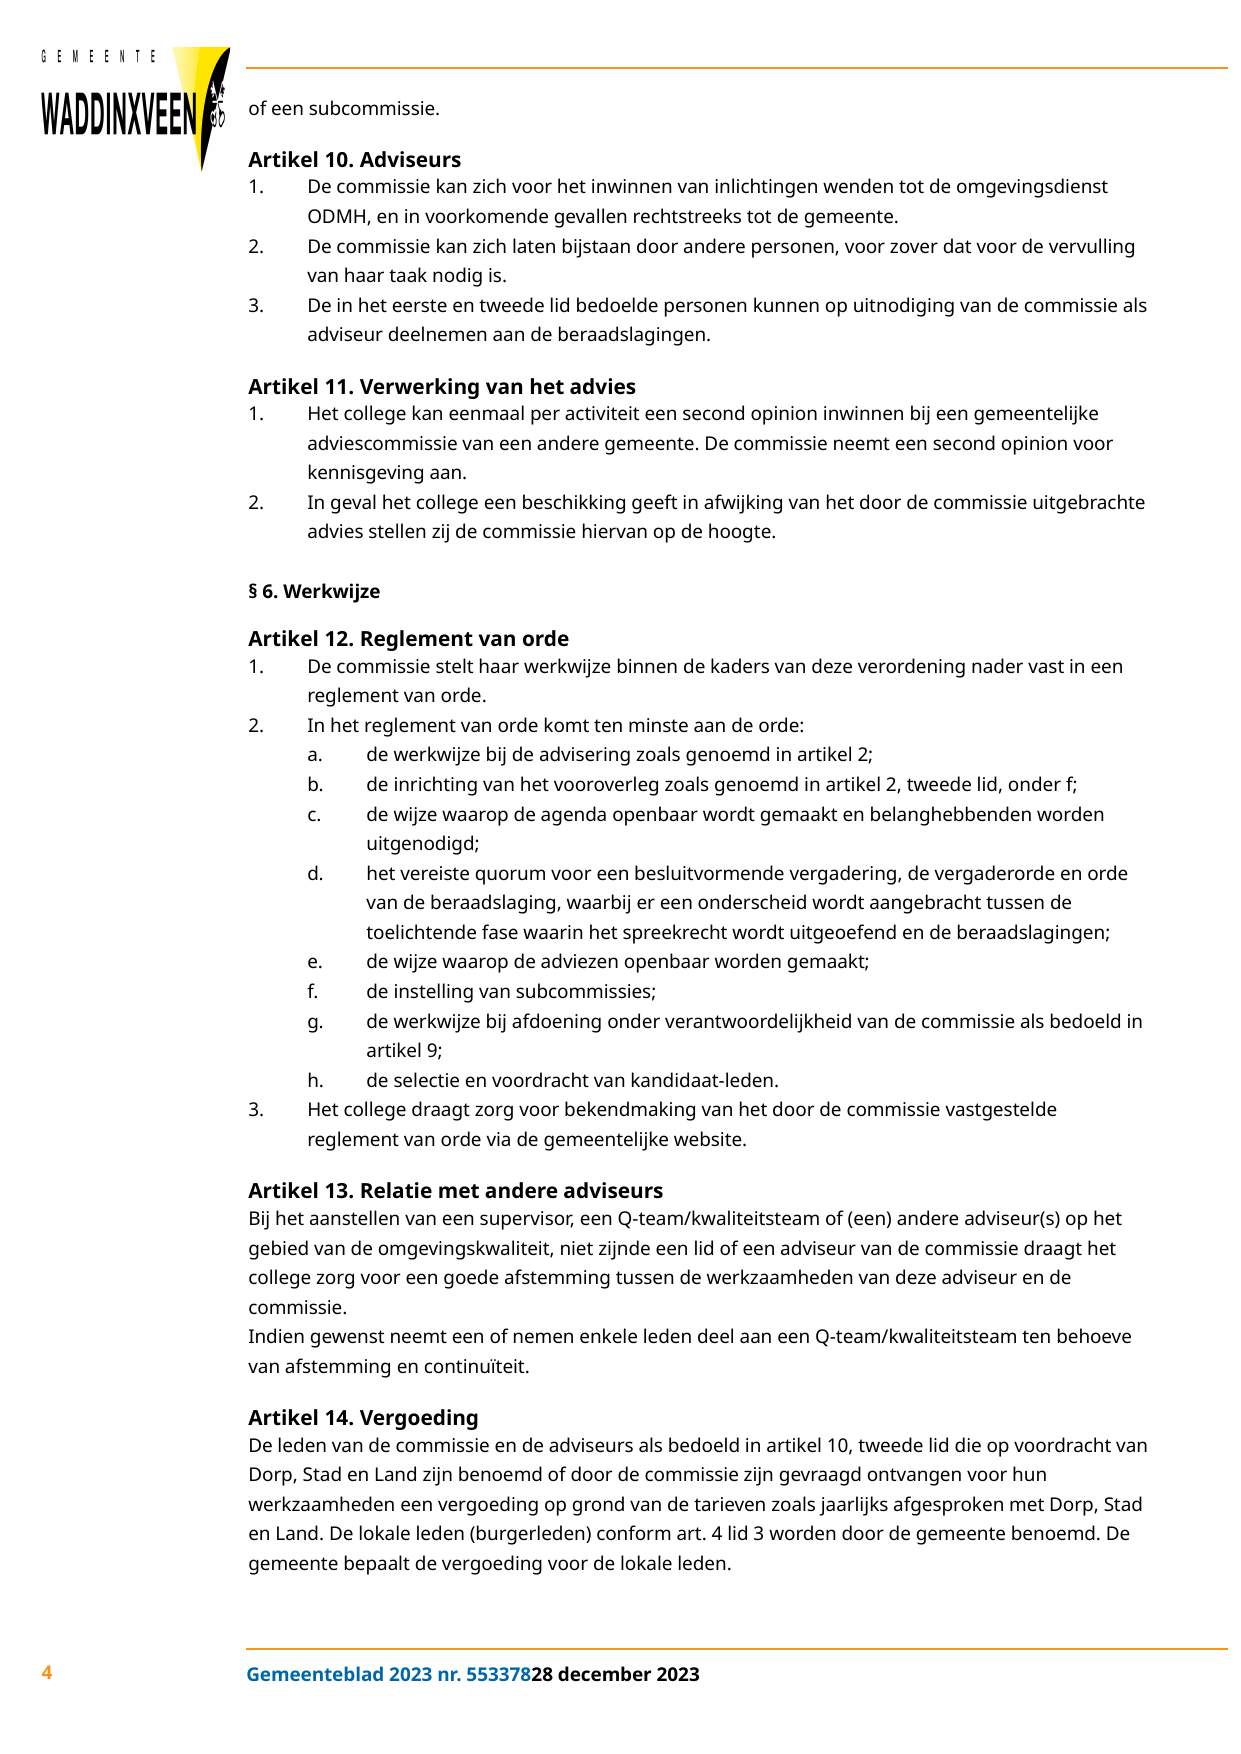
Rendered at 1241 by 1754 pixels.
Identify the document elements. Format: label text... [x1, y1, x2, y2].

list de instelling van subcommissies; [307, 978, 1152, 1004]
list de werkwijze bij afdoening onder verantwoordelijkheid van de commissie als bedoeld in artikel 9; [307, 1008, 1152, 1063]
text of een subcommissie. [248, 95, 1152, 121]
list de wijze waarop de adviezen openbaar worden gemaakt; [307, 949, 1152, 974]
list In het reglement van orde komt ten minste aan de orde: [248, 712, 1152, 738]
text Bij het aanstellen van een supervisor, een Q-team/kwaliteitsteam of (een) andere adviseur(s) op het gebied van de omgevingskwaliteit, niet zijnde een lid of een adviseur van de commissie draagt het college zorg voor een goede afstemming tussen de werkzaamheden van deze adviseur en de commissie. [248, 1205, 1152, 1319]
list De commissie kan zich laten bijstaan door andere personen, voor zover dat voor de vervulling van haar taak nodig is. [248, 233, 1152, 288]
text Artikel 13. Relatie met andere adviseurs [248, 1177, 1152, 1205]
list In geval het college een beschikking geeft in afwijking van het door de commissie uitgebrachte advies stellen zij de commissie hiervan op de hoogte. [248, 489, 1152, 544]
list De commissie kan zich voor het inwinnen van inlichtingen wenden tot de omgevingsdienst ODMH, en in voorkomende gevallen rechtstreeks tot de gemeente. [248, 174, 1152, 229]
list De commissie stelt haar werkwijze binnen de kaders van deze verordening nader vast in een reglement van orde. [248, 653, 1152, 708]
picture [41, 47, 231, 172]
text Artikel 14. Vergoeding [248, 1403, 1152, 1432]
list de inrichting van het vooroverleg zoals genoemd in artikel 2, tweede lid, onder f; [307, 771, 1152, 797]
text § 6. Werkwijze [248, 578, 1152, 604]
list Het college kan eenmaal per activiteit een second opinion inwinnen bij een gemeentelijke adviescommissie van een andere gemeente. De commissie neemt een second opinion voor kennisgeving aan. [248, 400, 1152, 485]
list het vereiste quorum voor een besluitvormende vergadering, de vergaderorde en orde van de beraadslaging, waarbij er een onderscheid wordt aangebracht tussen de toelichtende fase waarin het spreekrecht wordt uitgeoefend en de beraadslagingen; [307, 860, 1152, 945]
text Artikel 12. Reglement van orde [248, 624, 1152, 653]
text Indien gewenst neemt een of nemen enkele leden deel aan een Q-team/kwaliteitsteam ten behoeve van afstemming en continuïteit. [248, 1323, 1152, 1379]
list de wijze waarop de agenda openbaar wordt gemaakt en belanghebbenden worden uitgenodigd; [307, 801, 1152, 856]
text Artikel 11. Verwerking van het advies [248, 372, 1152, 400]
list de werkwijze bij de advisering zoals genoemd in artikel 2; [307, 742, 1152, 767]
list Het college draagt zorg voor bekendmaking van het door de commissie vastgestelde reglement van orde via de gemeentelijke website. [248, 1097, 1152, 1152]
list De in het eerste en tweede lid bedoelde personen kunnen op uitnodiging van de commissie als adviseur deelnemen aan de beraadslagingen. [248, 292, 1152, 347]
text De leden van de commissie en de adviseurs als bedoeld in artikel 10, tweede lid die op voordracht van Dorp, Stad en Land zijn benoemd of door de commissie zijn gevraagd ontvangen voor hun werkzaamheden een vergoeding op grond van de tarieven zoals jaarlijks afgesproken met Dorp, Stad en Land. De lokale leden (burgerleden) conform art. 4 lid 3 worden door de gemeente benoemd. De gemeente bepaalt de vergoeding voor de lokale leden. [248, 1432, 1152, 1576]
list de selectie en voordracht van kandidaat-leden. [307, 1067, 1152, 1093]
text Artikel 10. Adviseurs [248, 145, 1152, 174]
